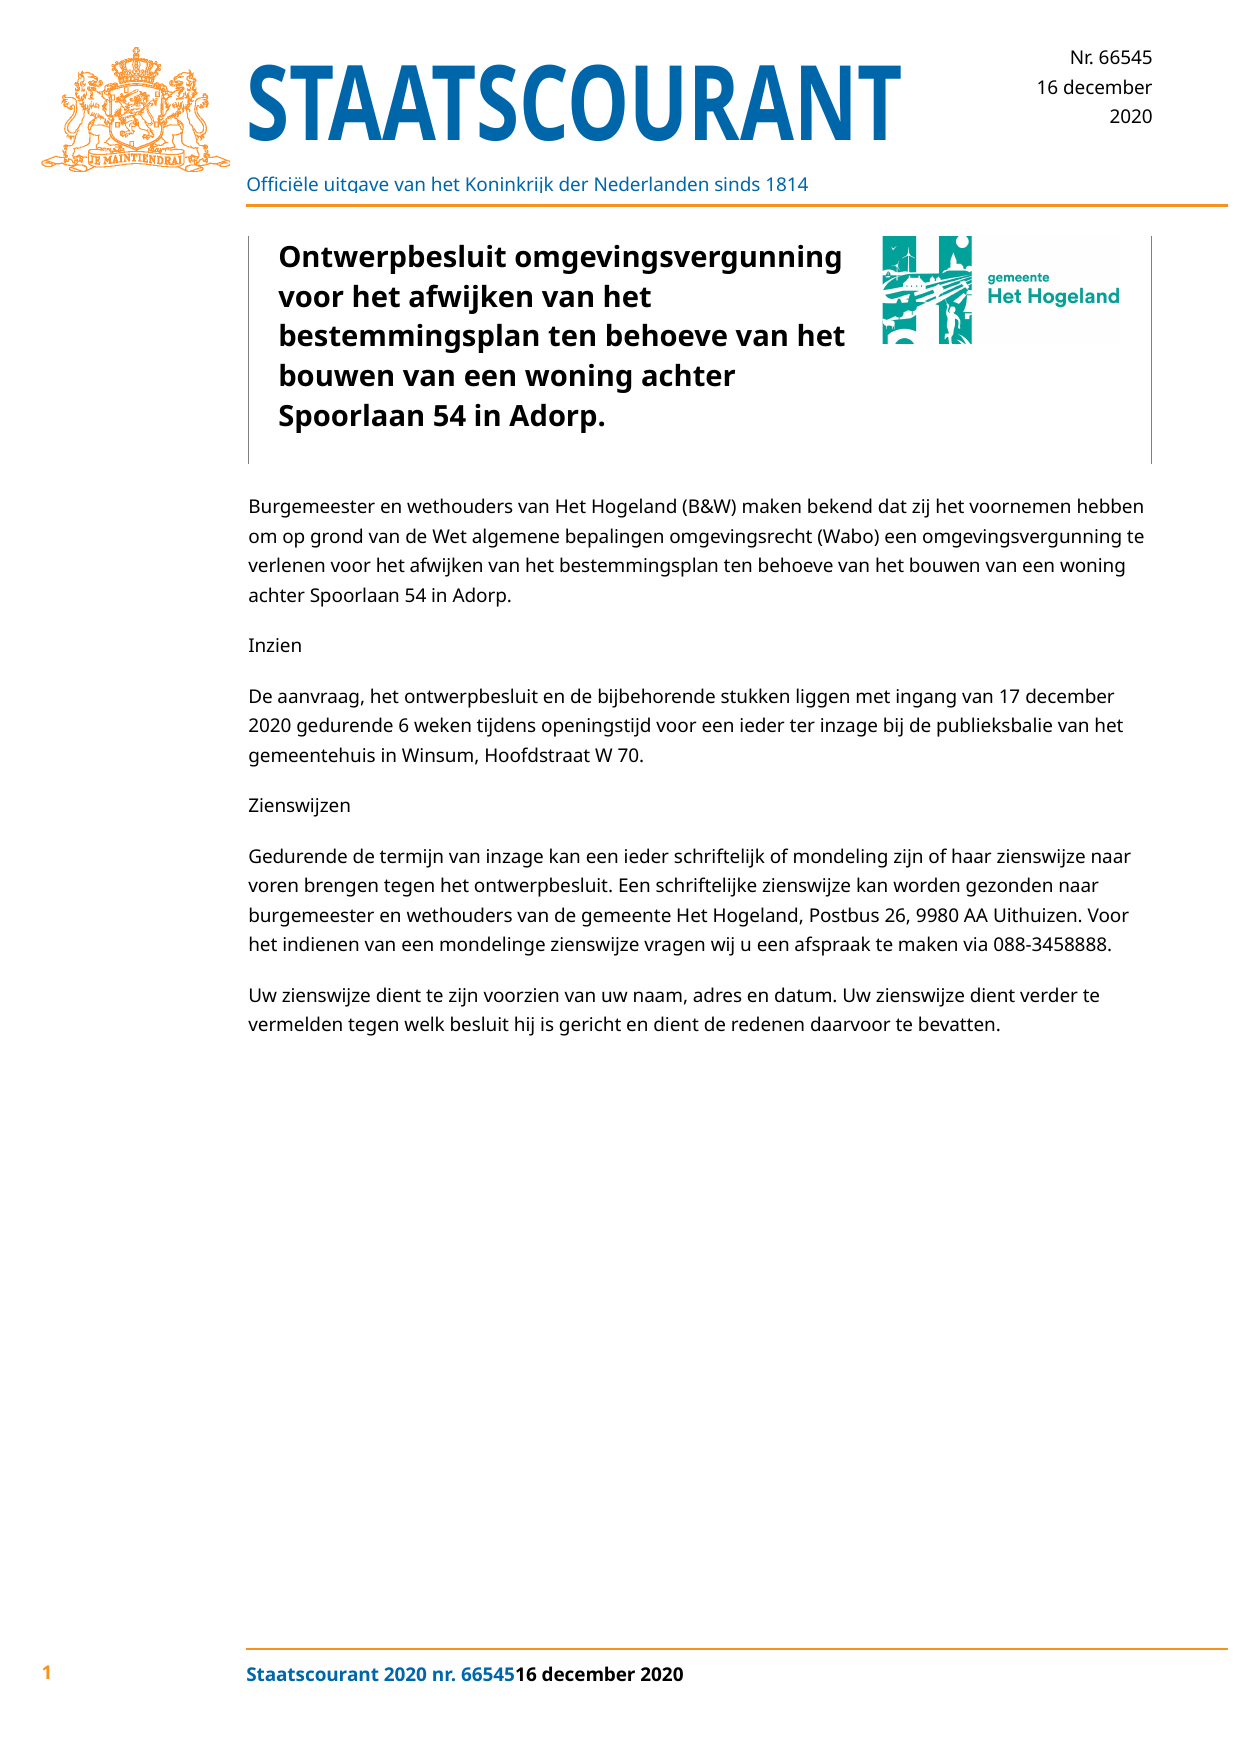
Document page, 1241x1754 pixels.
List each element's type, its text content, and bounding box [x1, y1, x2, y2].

text Inzien [248, 632, 1152, 658]
table_header Ontwerpbesluit omgevingsvergunning voor het afwijken van het bestemmingsplan ten behoeve van het bouwen van een woning achter Spoorlaan 54 in Adorp. [249, 236, 850, 464]
table_header [850, 236, 1151, 464]
text Uw zienswijze dient te zijn voorzien van uw naam, adres en datum. Uw zienswijze dient verder te vermelden tegen welk besluit hij is gericht en dient de redenen daarvoor te bevatten. [248, 982, 1152, 1037]
text Gedurende de termijn van inzage kan een ieder schriftelijk of mondeling zijn of haar zienswijze naar voren brengen tegen het ontwerpbesluit. Een schriftelijke zienswijze kan worden gezonden naar burgemeester en wethouders van de gemeente Het Hogeland, Postbus 26, 9980 AA Uithuizen. Voor het indienen van een mondelinge zienswijze vragen wij u een afspraak te maken via 088-3458888. [248, 843, 1152, 957]
picture [882, 236, 1119, 344]
text De aanvraag, het ontwerpbesluit en de bijbehorende stukken liggen met ingang van 17 december 2020 gedurende 6 weken tijdens openingstijd voor een ieder ter inzage bij de publieksbalie van het gemeentehuis in Winsum, Hoofdstraat W 70. [248, 683, 1152, 768]
picture [41, 47, 231, 172]
text Zienswijzen [248, 792, 1152, 818]
text Burgemeester en wethouders van Het Hogeland (B&W) maken bekend dat zij het voornemen hebben om op grond van de Wet algemene bepalingen omgevingsrecht (Wabo) een omgevingsvergunning te verlenen voor het afwijken van het bestemmingsplan ten behoeve van het bouwen van een woning achter Spoorlaan 54 in Adorp. [248, 493, 1152, 608]
